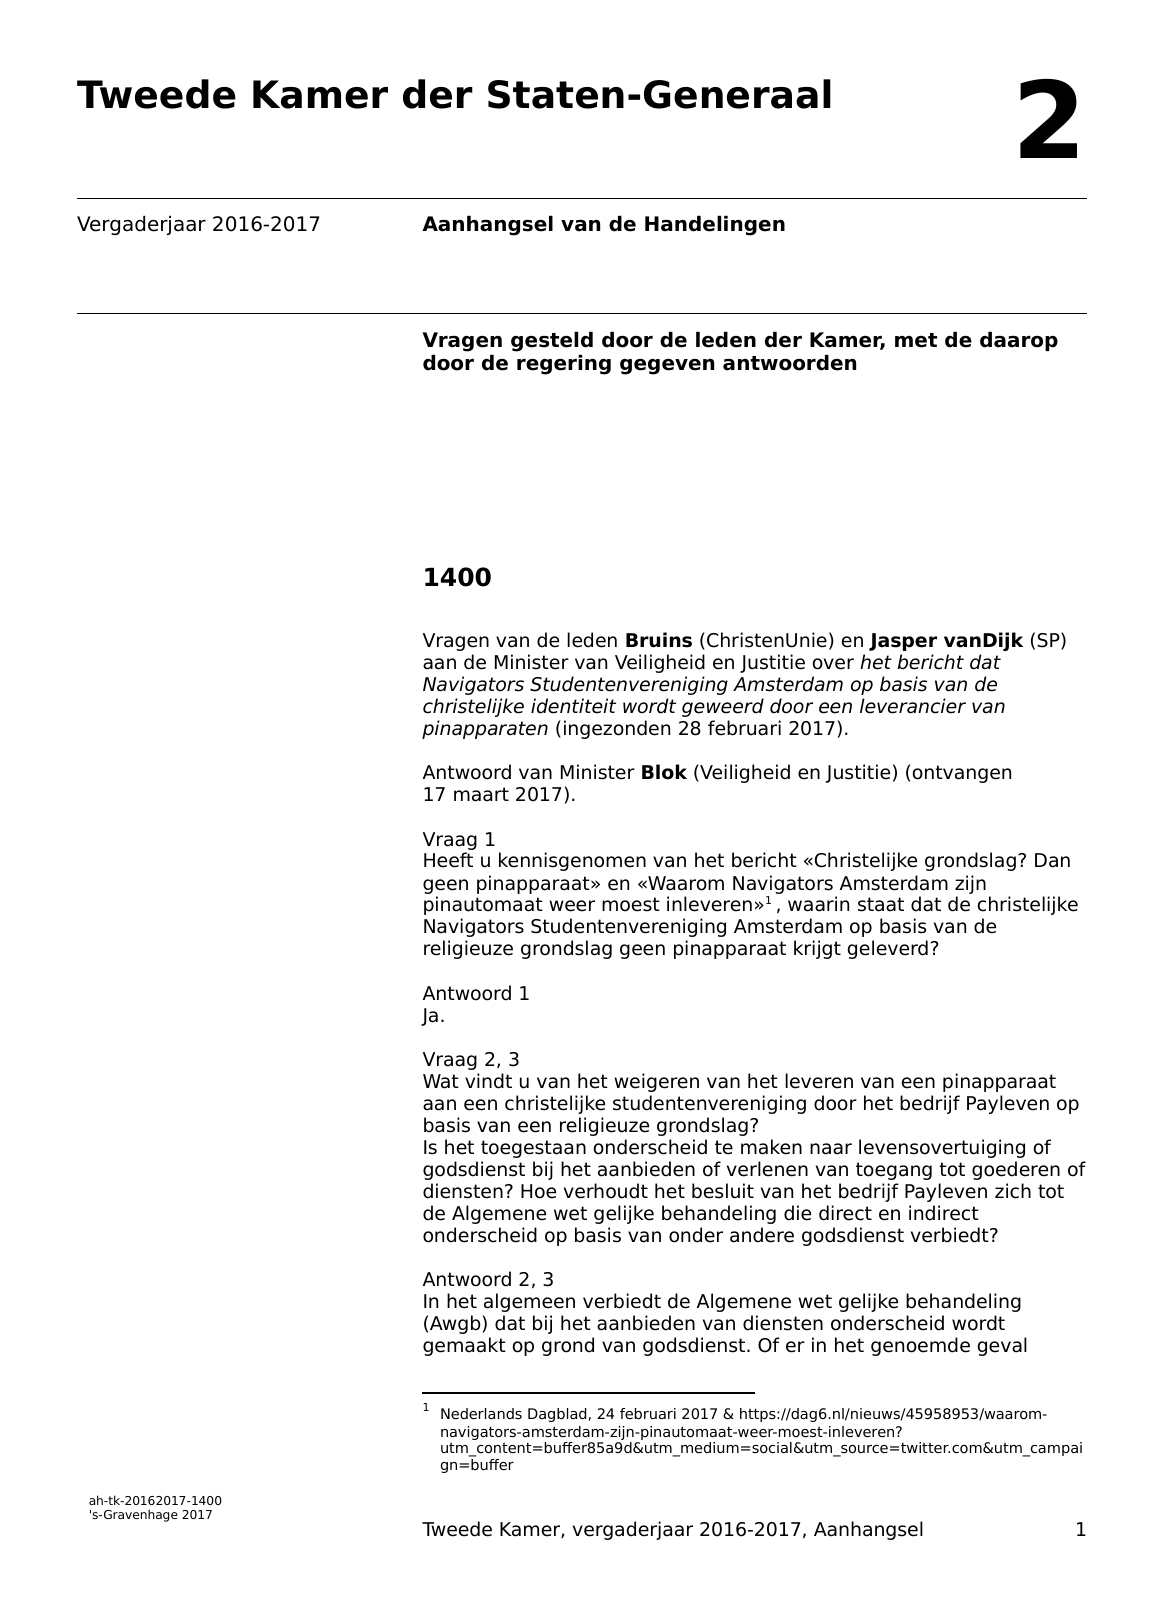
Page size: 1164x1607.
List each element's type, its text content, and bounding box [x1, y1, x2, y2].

text Vraag 1 [422, 828, 1087, 850]
text ah-tk-20162017-1400 [88, 1494, 323, 1508]
text Ja. [422, 1004, 1087, 1026]
text Vragen van de leden Bruins (ChristenUnie) en Jasper vanDijk (SP) aan de Minister van Veiligheid en Justitie over het bericht dat Navigators Studentenvereniging Amsterdam op basis van de christelijke identiteit wordt geweerd door een leverancier van pinapparaten (ingezonden 28 februari 2017). [422, 630, 1087, 740]
text 1400 [422, 563, 1087, 592]
text Wat vindt u van het weigeren van het leveren van een pinapparaat aan een christelijke studentenvereniging door het bedrijf Payleven op basis van een religieuze grondslag? [422, 1071, 1087, 1137]
table_header Tweede Kamer der Staten-Generaal [77, 59, 886, 198]
table_header 2 [886, 59, 1087, 198]
text Is het toegestaan onderscheid te maken naar levensovertuiging of godsdienst bij het aanbieden of verlenen van toegang tot goederen of diensten? Hoe verhoudt het besluit van het bedrijf Payleven zich tot de Algemene wet gelijke behandeling die direct en indirect onderscheid op basis van onder andere godsdienst verbiedt? [422, 1137, 1087, 1246]
text Nederlands Dagblad, 24 februari 2017 & https://dag6.nl/nieuws/45958953/waarom-navigators-amsterdam-zijn-pinautomaat-weer-moest-inleveren?utm_content=buffer85a9d&utm_medium=social&utm_source=twitter.com&utm_campaign=buffer [422, 1402, 1087, 1474]
text Antwoord 1 [422, 982, 1087, 1004]
text 's-Gravenhage 2017 [88, 1508, 323, 1522]
text Vraag 2, 3 [422, 1049, 1087, 1071]
table_cell Vergaderjaar 2016-2017 [77, 199, 422, 313]
text In het algemeen verbiedt de Algemene wet gelijke behandeling (Awgb) dat bij het aanbieden van diensten onderscheid wordt gemaakt op grond van godsdienst. Of er in het genoemde geval [422, 1291, 1087, 1357]
text Heeft u kennisgenomen van het bericht «Christelijke grondslag? Dan geen pinapparaat» en «Waarom Navigators Amsterdam zijn pinautomaat weer moest inleveren», waarin staat dat de christelijke Navigators Studentenvereniging Amsterdam op basis van de religieuze grondslag geen pinapparaat krijgt geleverd? [422, 850, 1087, 960]
table_cell Vragen gesteld door de leden der Kamer, met de daarop door de regering gegeven antwoorden [422, 314, 1087, 375]
text Antwoord 2, 3 [422, 1269, 1087, 1291]
table_cell [77, 314, 422, 375]
text Antwoord van Minister Blok (Veiligheid en Justitie) (ontvangen 17 maart 2017). [422, 762, 1087, 806]
table_cell Aanhangsel van de Handelingen [422, 199, 1087, 313]
